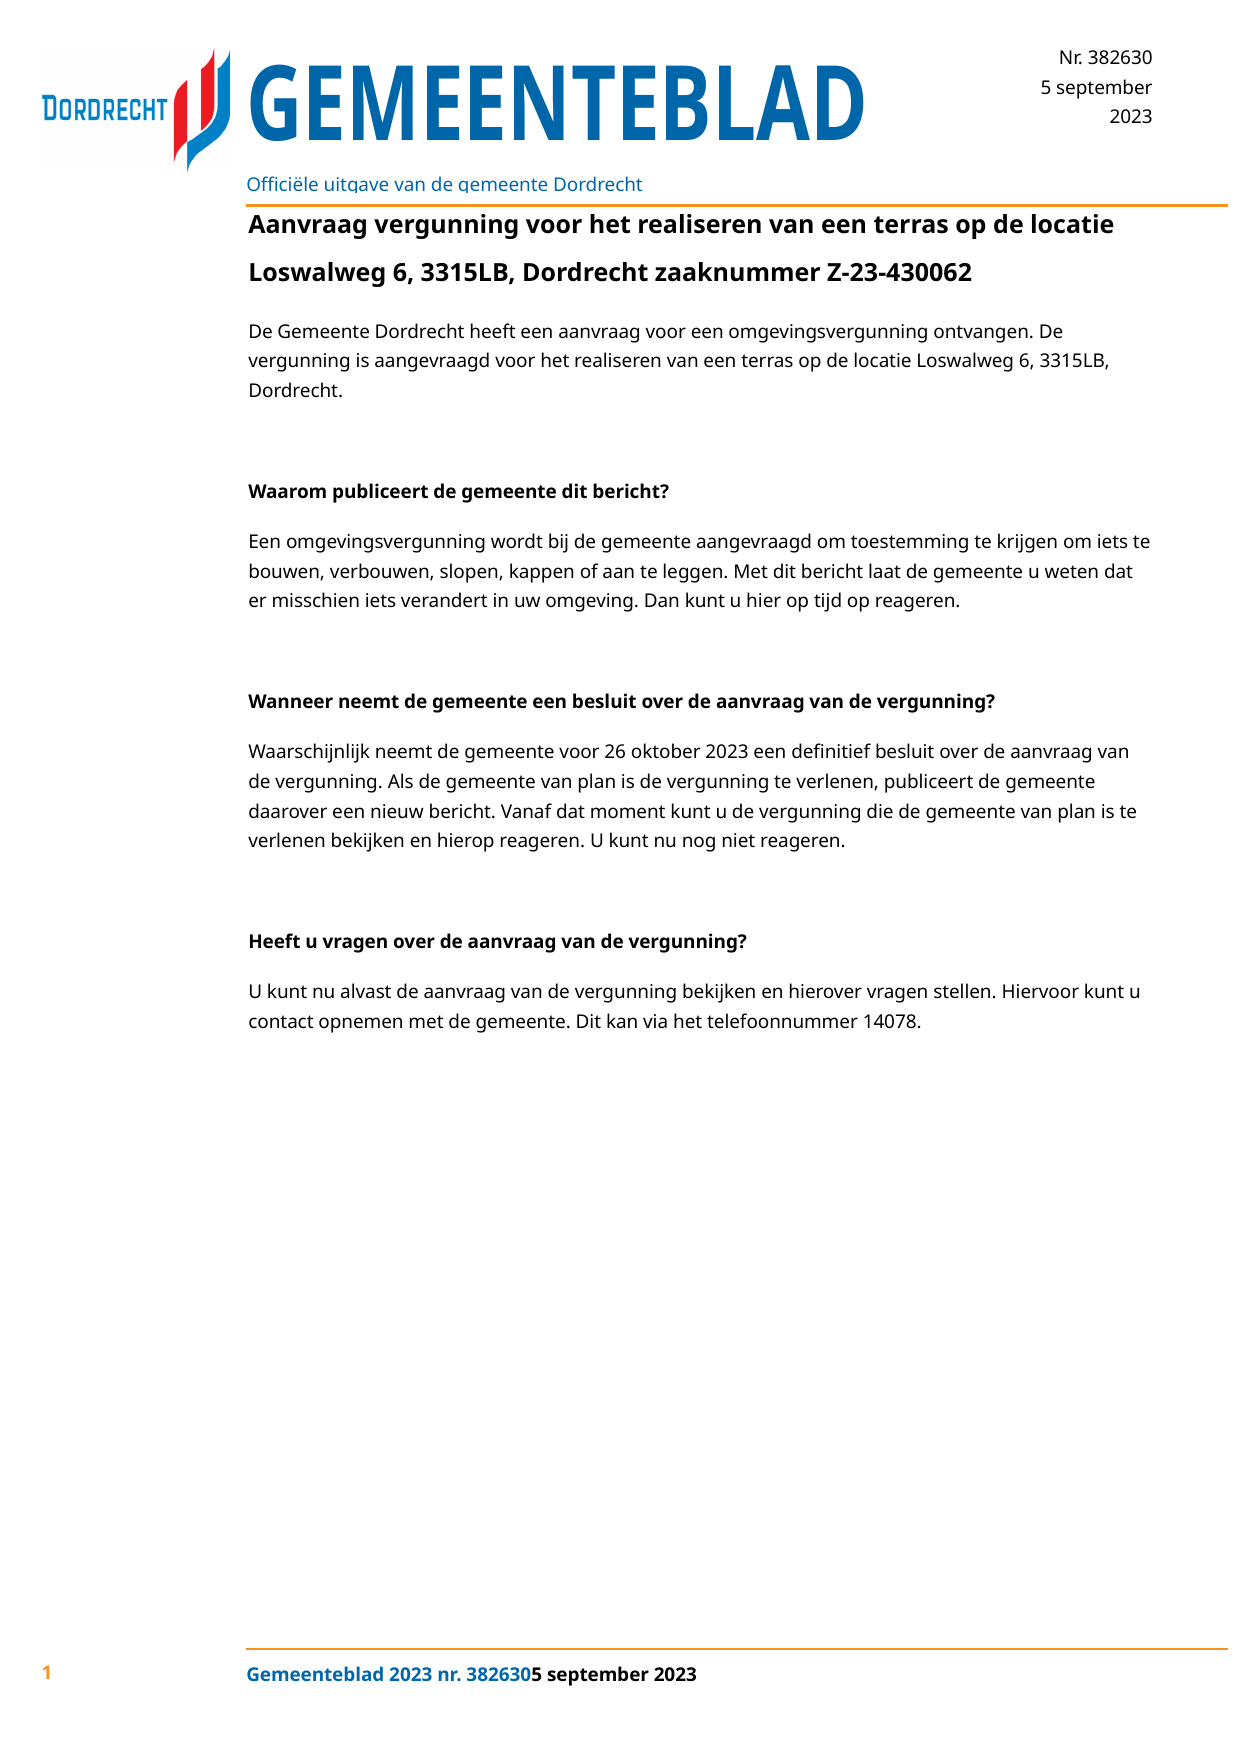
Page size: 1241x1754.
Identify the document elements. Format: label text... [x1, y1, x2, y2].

text Een omgevingsvergunning wordt bij de gemeente aangevraagd om toestemming te krijgen om iets te bouwen, verbouwen, slopen, kappen of aan te leggen. Met dit bericht laat de gemeente u weten dat er misschien iets verandert in uw omgeving. Dan kunt u hier op tijd op reageren. [248, 528, 1152, 613]
text Wanneer neemt de gemeente een besluit over de aanvraag van de vergunning? [248, 688, 1152, 714]
text Waarom publiceert de gemeente dit bericht? [248, 478, 1152, 504]
text Heeft u vragen over de aanvraag van de vergunning? [248, 928, 1152, 954]
text De Gemeente Dordrecht heeft een aanvraag voor een omgevingsvergunning ontvangen. De vergunning is aangevraagd voor het realiseren van een terras op de locatie Loswalweg 6, 3315LB, Dordrecht. [248, 318, 1152, 403]
text U kunt nu alvast de aanvraag van de vergunning bekijken en hierover vragen stellen. Hiervoor kunt u contact opnemen met de gemeente. Dit kan via het telefoonnummer 14078. [248, 979, 1152, 1034]
picture [41, 47, 231, 172]
text Waarschijnlijk neemt de gemeente voor 26 oktober 2023 een definitief besluit over de aanvraag van de vergunning. Als de gemeente van plan is de vergunning te verlenen, publiceert de gemeente daarover een nieuw bericht. Vanaf dat moment kunt u de vergunning die de gemeente van plan is te verlenen bekijken en hierop reageren. U kunt nu nog niet reageren. [248, 739, 1152, 853]
text Aanvraag vergunning voor het realiseren van een terras op de locatie Loswalweg 6, 3315LB, Dordrecht zaaknummer Z-23-430062 [248, 207, 1152, 288]
